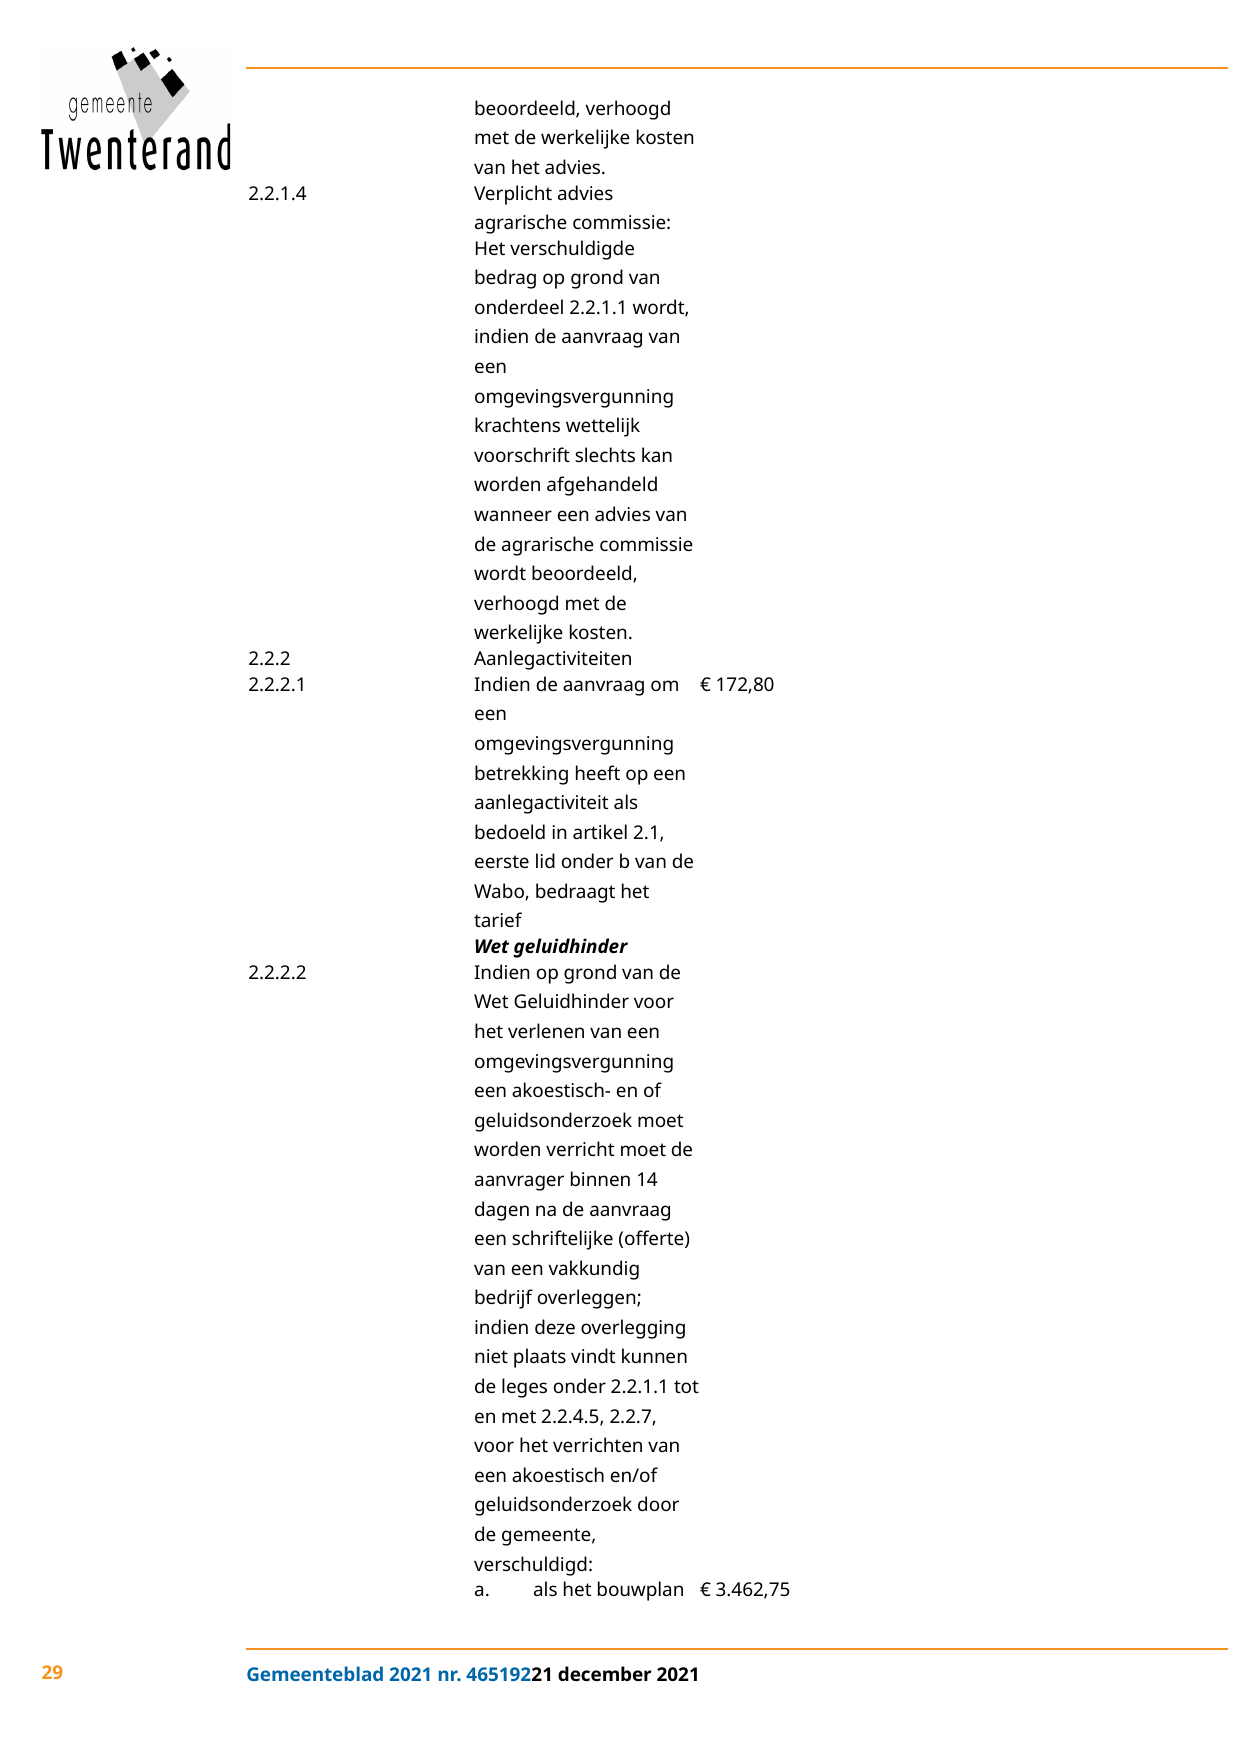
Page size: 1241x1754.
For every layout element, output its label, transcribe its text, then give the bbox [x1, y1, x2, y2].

table_cell [700, 235, 926, 645]
table_cell [248, 95, 474, 180]
table_cell [700, 934, 926, 959]
table_cell Indien de aanvraag om een omgevingsvergunning betrekking heeft op een aanlegactiviteit als bedoeld in artikel 2.1, eerste lid onder b van de Wabo, bedraagt het tarief [474, 671, 700, 933]
table_cell Aanlegactiviteiten [474, 645, 700, 671]
table_cell [700, 959, 926, 1577]
picture [41, 47, 231, 172]
table_cell beoordeeld, verhoogd met de werkelijke kosten van het advies. [474, 95, 700, 180]
table_cell 2.2.2.2 [248, 959, 474, 1602]
table_cell 2.2.2 [248, 645, 474, 671]
table_cell [700, 180, 926, 235]
table_cell Wet geluidhinder [474, 934, 700, 959]
table_cell Indien op grond van de Wet Geluidhinder voor het verlenen van een omgevingsvergunning een akoestisch- en of geluidsonderzoek moet worden verricht moet de aanvrager binnen 14 dagen na de aanvraag een schriftelijke (offerte) van een vakkundig bedrijf overleggen; indien deze overlegging niet plaats vindt kunnen de leges onder 2.2.1.1 tot en met 2.2.4.5, 2.2.7, voor het verrichten van een akoestisch en/of geluidsonderzoek door de gemeente, verschuldigd: [474, 959, 700, 1577]
table_cell Verplicht advies agrarische commissie: [474, 180, 700, 235]
table_cell 2.2.1.4 [248, 180, 474, 645]
table_cell als het bouwplan [474, 1577, 700, 1602]
table_cell € 172,80 [700, 671, 926, 933]
table_cell [700, 645, 926, 671]
table_cell € 3.462,75 [700, 1577, 926, 1602]
table_cell Het verschuldigde bedrag op grond van onderdeel 2.2.1.1 wordt, indien de aanvraag van een omgevingsvergunning krachtens wettelijk voorschrift slechts kan worden afgehandeld wanneer een advies van de agrarische commissie wordt beoordeeld, verhoogd met de werkelijke kosten. [474, 235, 700, 645]
table_cell [700, 95, 926, 180]
table_cell 2.2.2.1 [248, 671, 474, 933]
table_cell [248, 934, 474, 959]
